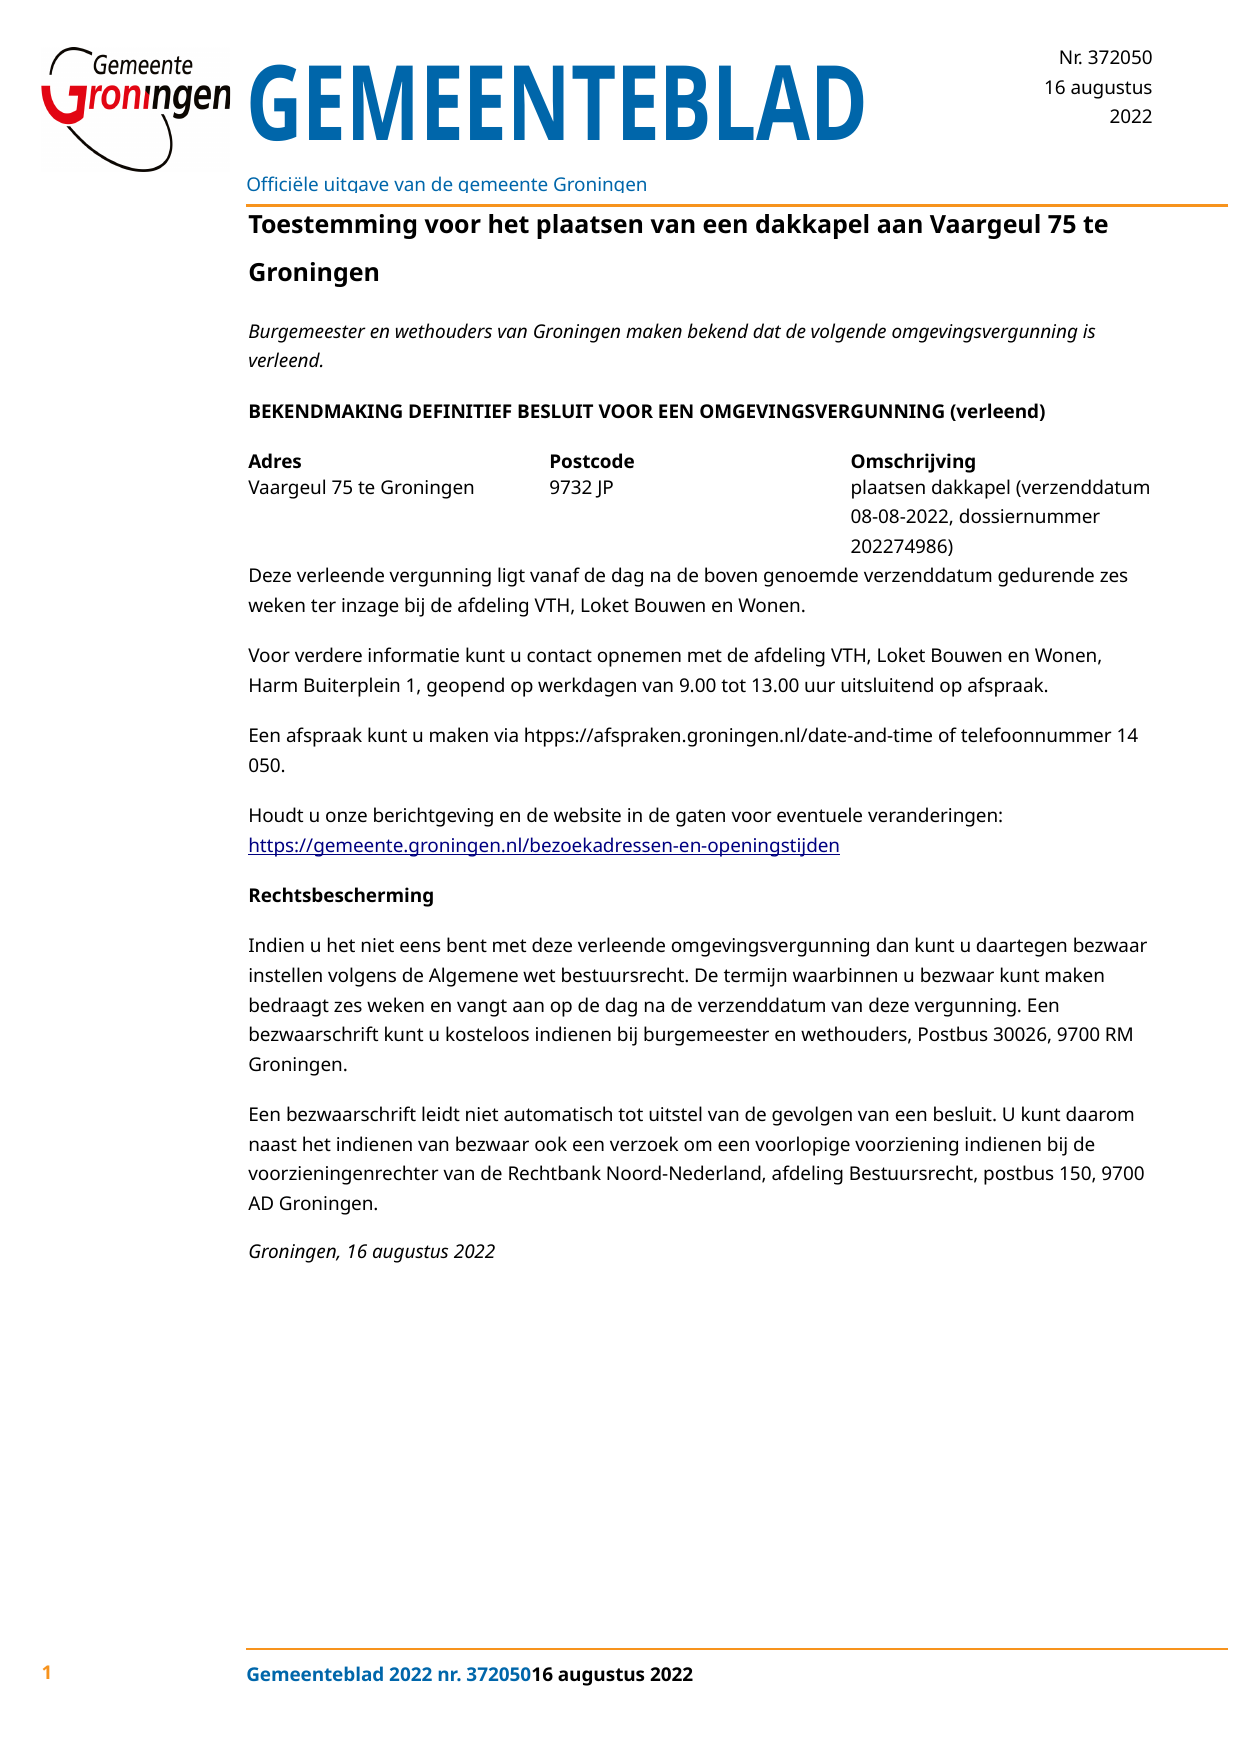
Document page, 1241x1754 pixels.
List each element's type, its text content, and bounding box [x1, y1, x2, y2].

text Deze verleende vergunning ligt vanaf de dag na de boven genoemde verzenddatum gedurende zes weken ter inzage bij de afdeling VTH, Loket Bouwen en Wonen. [248, 562, 1152, 618]
text Een afspraak kunt u maken via htpps://afspraken.groningen.nl/date-and-time of telefoonnummer 14 050. [248, 722, 1152, 778]
text Houdt u onze berichtgeving en de website in de gaten voor eventuele veranderingen: https://gemeente.groningen.nl/bezoekadressen-en-openingstijden [248, 802, 1152, 858]
text Burgemeester en wethouders van Groningen maken bekend dat de volgende omgevingsvergunning is verleend. [248, 318, 1152, 373]
table_cell Vaargeul 75 te Groningen [248, 474, 549, 559]
text Een bezwaarschrift leidt niet automatisch tot uitstel van de gevolgen van een besluit. U kunt daarom naast het indienen van bezwaar ook een verzoek om een voorlopige voorziening indienen bij de voorzieningenrechter van de Rechtbank Noord-Nederland, afdeling Bestuursrecht, postbus 150, 9700 AD Groningen. [248, 1101, 1152, 1216]
table_header Postcode [549, 449, 850, 474]
text BEKENDMAKING DEFINITIEF BESLUIT VOOR EEN OMGEVINGSVERGUNNING (verleend) [248, 398, 1152, 424]
table_cell plaatsen dakkapel (verzenddatum 08-08-2022, dossiernummer 202274986) [850, 474, 1152, 559]
text Voor verdere informatie kunt u contact opnemen met de afdeling VTH, Loket Bouwen en Wonen, Harm Buiterplein 1, geopend op werkdagen van 9.00 tot 13.00 uur uitsluitend op afspraak. [248, 642, 1152, 698]
text Rechtsbescherming [248, 882, 1152, 908]
text Groningen, 16 augustus 2022 [248, 1238, 1152, 1264]
table_header Omschrijving [850, 449, 1152, 474]
text Indien u het niet eens bent met deze verleende omgevingsvergunning dan kunt u daartegen bezwaar instellen volgens de Algemene wet bestuursrecht. De termijn waarbinnen u bezwaar kunt maken bedraagt zes weken en vangt aan op de dag na de verzenddatum van deze vergunning. Een bezwaarschrift kunt u kosteloos indienen bij burgemeester en wethouders, Postbus 30026, 9700 RM Groningen. [248, 933, 1152, 1077]
table_cell 9732 JP [549, 474, 850, 559]
picture [41, 47, 231, 172]
table_header Adres [248, 449, 549, 474]
text Toestemming voor het plaatsen van een dakkapel aan Vaargeul 75 te Groningen [248, 207, 1152, 288]
